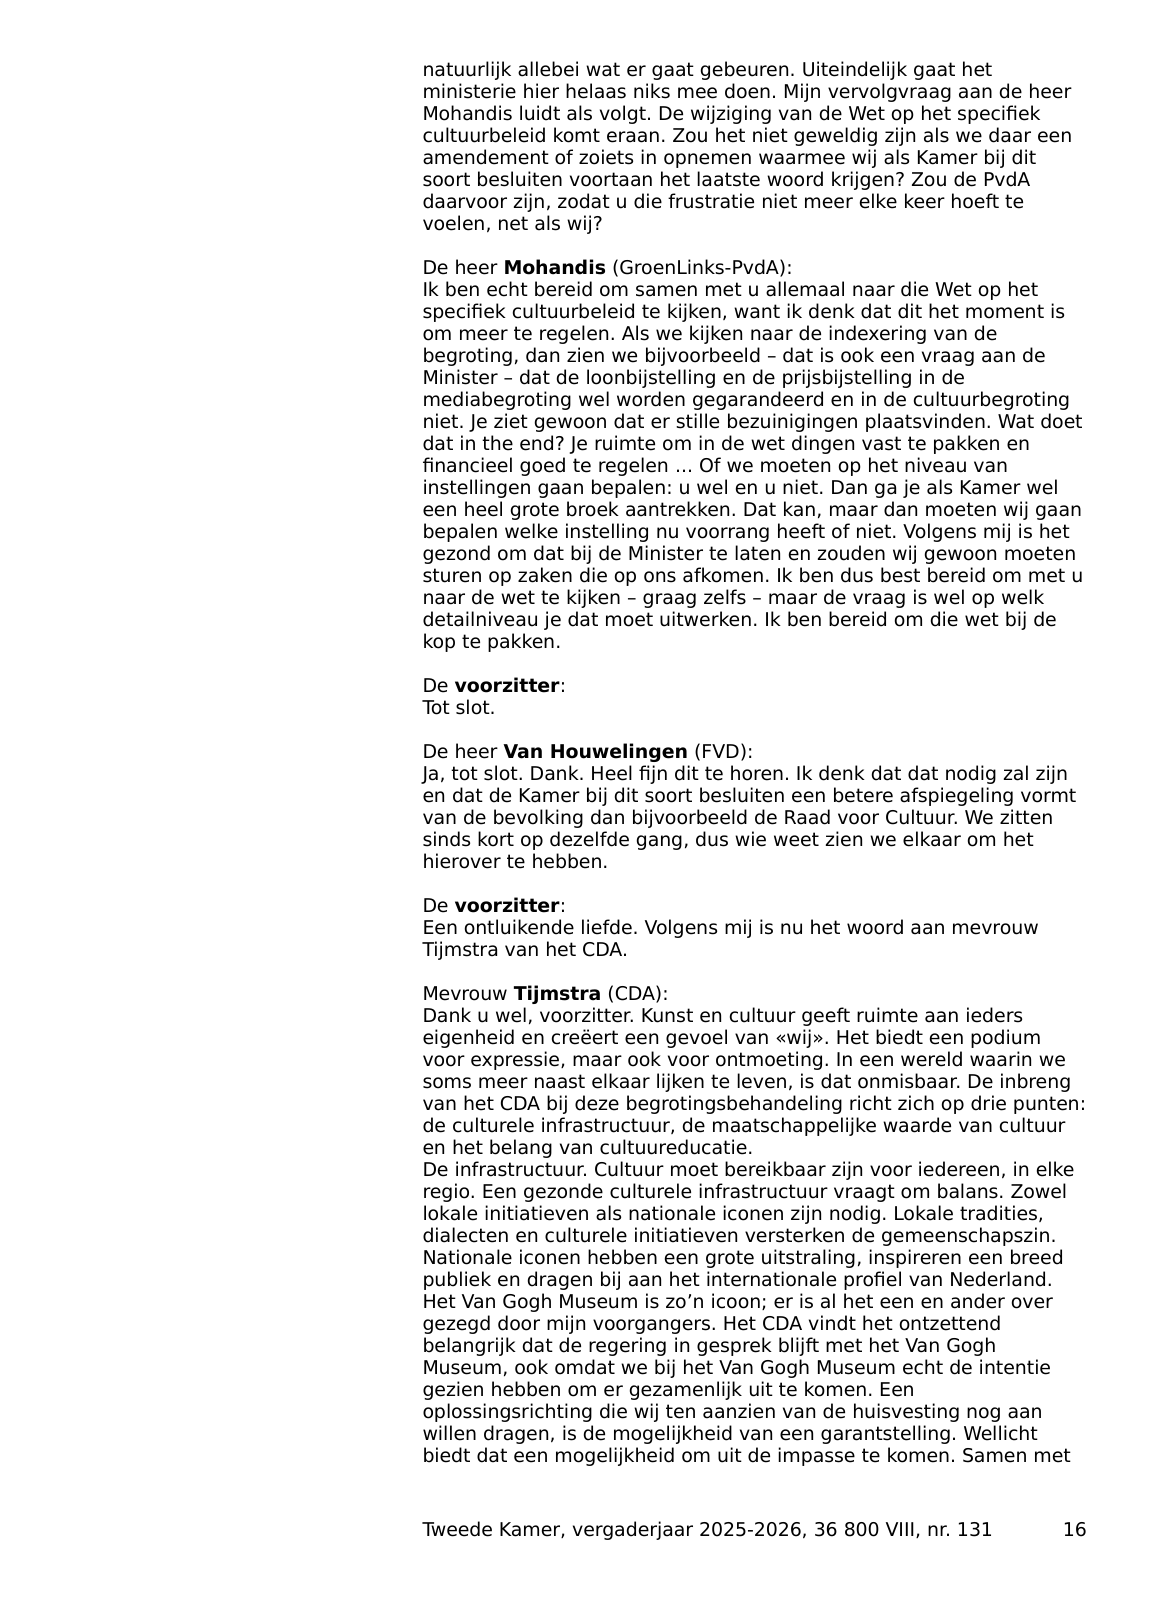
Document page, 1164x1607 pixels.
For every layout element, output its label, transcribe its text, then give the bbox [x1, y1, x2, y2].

text De voorzitter: [422, 675, 1087, 697]
text De infrastructuur. Cultuur moet bereikbaar zijn voor iedereen, in elke regio. Een gezonde culturele infrastructuur vraagt om balans. Zowel lokale initiatieven als nationale iconen zijn nodig. Lokale tradities, dialecten en culturele initiatieven versterken de gemeenschapszin. Nationale iconen hebben een grote uitstraling, inspireren een breed publiek en dragen bij aan het internationale profiel van Nederland. Het Van Gogh Museum is zo’n icoon; er is al het een en ander over gezegd door mijn voorgangers. Het CDA vindt het ontzettend belangrijk dat de regering in gesprek blijft met het Van Gogh Museum, ook omdat we bij het Van Gogh Museum echt de intentie gezien hebben om er gezamenlijk uit te komen. Een oplossingsrichting die wij ten aanzien van de huisvesting nog aan willen dragen, is de mogelijkheid van een garantstelling. Wellicht biedt dat een mogelijkheid om uit de impasse te komen. Samen met [422, 1159, 1087, 1467]
text Mevrouw Tijmstra (CDA): [422, 983, 1087, 1005]
text Tot slot. [422, 697, 1087, 719]
text Een ontluikende liefde. Volgens mij is nu het woord aan mevrouw Tijmstra van het CDA. [422, 917, 1087, 961]
text De heer Van Houwelingen (FVD): [422, 741, 1087, 763]
text natuurlijk allebei wat er gaat gebeuren. Uiteindelijk gaat het ministerie hier helaas niks mee doen. Mijn vervolgvraag aan de heer Mohandis luidt als volgt. De wijziging van de Wet op het specifiek cultuurbeleid komt eraan. Zou het niet geweldig zijn als we daar een amendement of zoiets in opnemen waarmee wij als Kamer bij dit soort besluiten voortaan het laatste woord krijgen? Zou de PvdA daarvoor zijn, zodat u die frustratie niet meer elke keer hoeft te voelen, net als wij? [422, 59, 1087, 235]
text De voorzitter: [422, 895, 1087, 917]
text Ik ben echt bereid om samen met u allemaal naar die Wet op het specifiek cultuurbeleid te kijken, want ik denk dat dit het moment is om meer te regelen. Als we kijken naar de indexering van de begroting, dan zien we bijvoorbeeld – dat is ook een vraag aan de Minister – dat de loonbijstelling en de prijsbijstelling in de mediabegroting wel worden gegarandeerd en in de cultuurbegroting niet. Je ziet gewoon dat er stille bezuinigingen plaatsvinden. Wat doet dat in the end? Je ruimte om in de wet dingen vast te pakken en financieel goed te regelen ... Of we moeten op het niveau van instellingen gaan bepalen: u wel en u niet. Dan ga je als Kamer wel een heel grote broek aantrekken. Dat kan, maar dan moeten wij gaan bepalen welke instelling nu voorrang heeft of niet. Volgens mij is het gezond om dat bij de Minister te laten en zouden wij gewoon moeten sturen op zaken die op ons afkomen. Ik ben dus best bereid om met u naar de wet te kijken – graag zelfs – maar de vraag is wel op welk detailniveau je dat moet uitwerken. Ik ben bereid om die wet bij de kop te pakken. [422, 279, 1087, 653]
text De heer Mohandis (GroenLinks-PvdA): [422, 257, 1087, 279]
text Dank u wel, voorzitter. Kunst en cultuur geeft ruimte aan ieders eigenheid en creëert een gevoel van «wij». Het biedt een podium voor expressie, maar ook voor ontmoeting. In een wereld waarin we soms meer naast elkaar lijken te leven, is dat onmisbaar. De inbreng van het CDA bij deze begrotingsbehandeling richt zich op drie punten: de culturele infrastructuur, de maatschappelijke waarde van cultuur en het belang van cultuureducatie. [422, 1005, 1087, 1159]
text Ja, tot slot. Dank. Heel fijn dit te horen. Ik denk dat dat nodig zal zijn en dat de Kamer bij dit soort besluiten een betere afspiegeling vormt van de bevolking dan bijvoorbeeld de Raad voor Cultuur. We zitten sinds kort op dezelfde gang, dus wie weet zien we elkaar om het hierover te hebben. [422, 763, 1087, 873]
